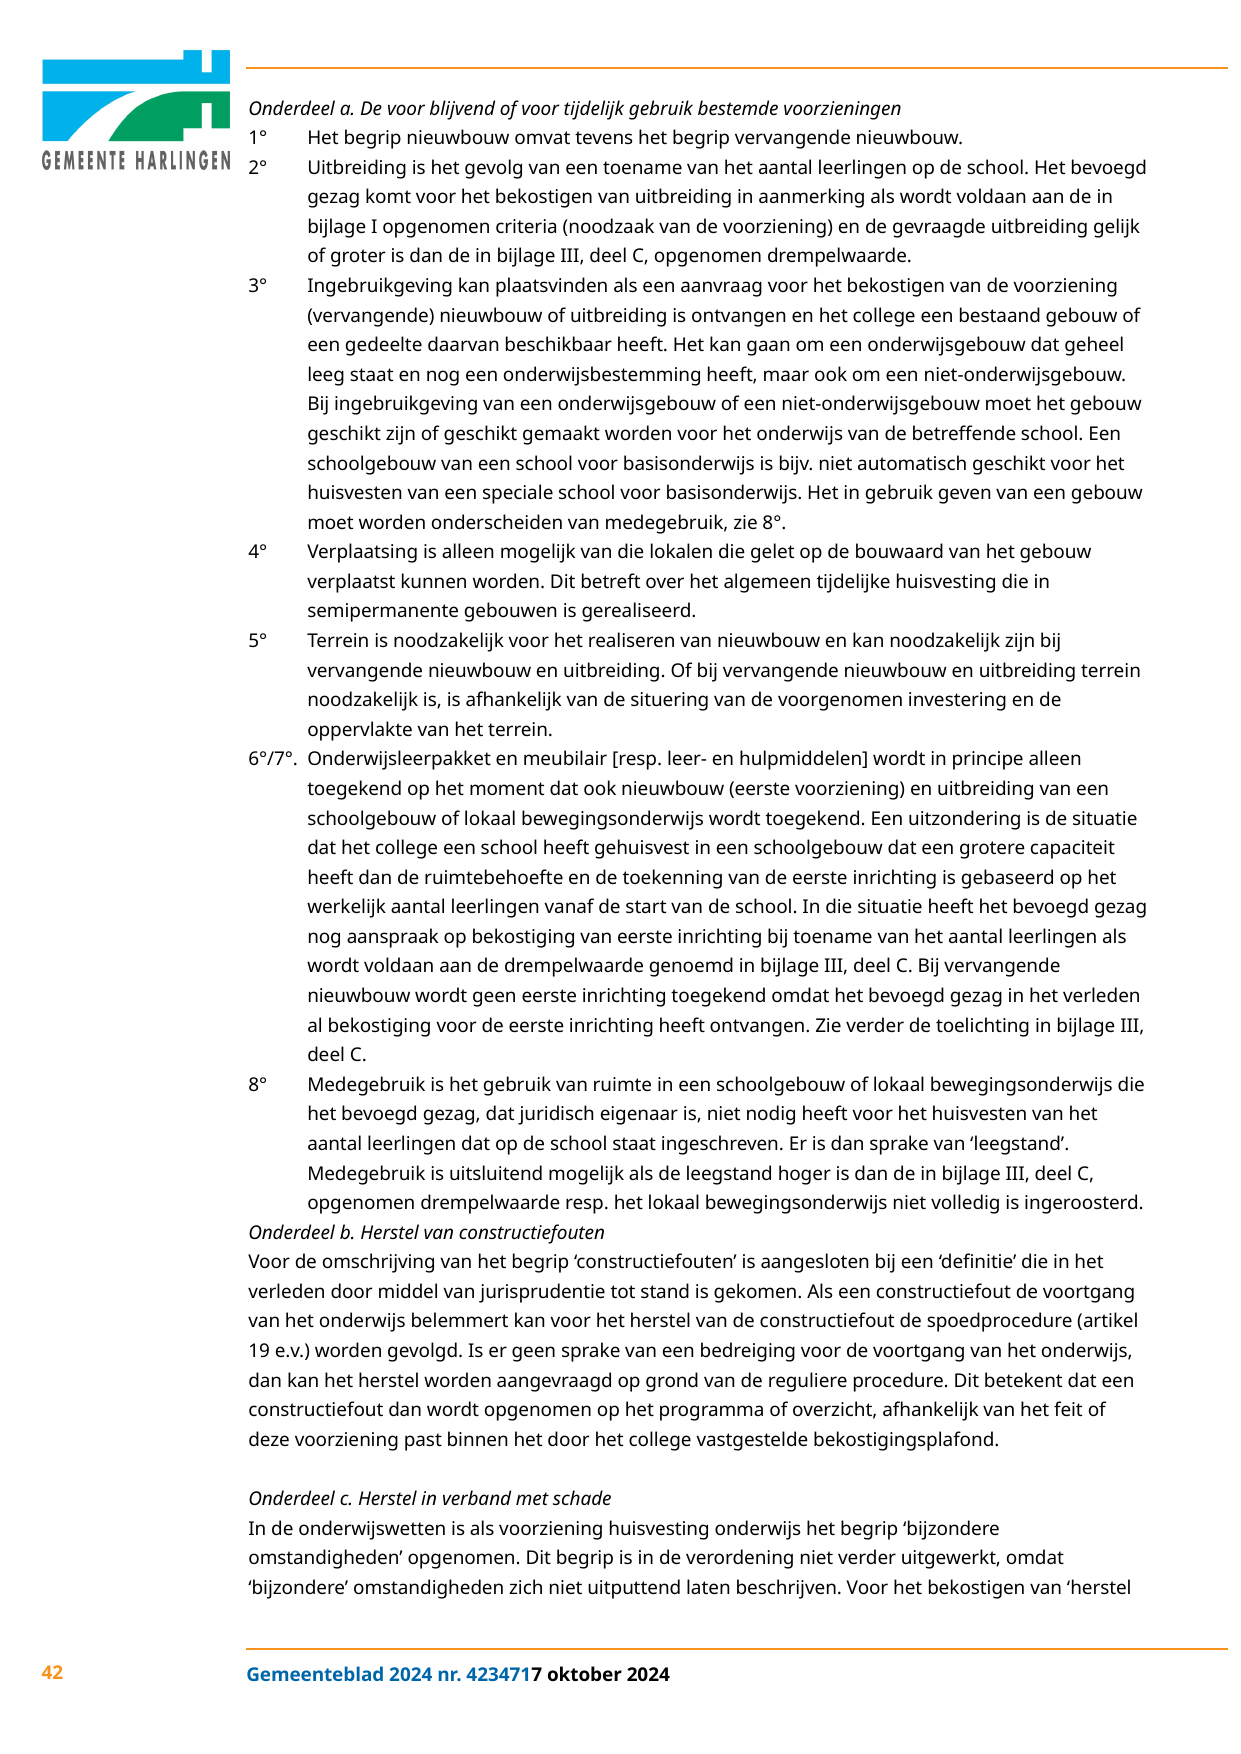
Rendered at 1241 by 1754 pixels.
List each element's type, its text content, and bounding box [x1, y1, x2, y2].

text Onderdeel b. Herstel van constructiefouten [248, 1219, 1152, 1245]
list Uitbreiding is het gevolg van een toename van het aantal leerlingen op de school. Het bevoegd gezag komt voor het bekostigen van uitbreiding in aanmerking als wordt voldaan aan de in bijlage I opgenomen criteria (noodzaak van de voorziening) en de gevraagde uitbreiding gelijk of groter is dan de in bijlage III, deel C, opgenomen drempelwaarde. [248, 154, 1152, 268]
list Het begrip nieuwbouw omvat tevens het begrip vervangende nieuwbouw. [248, 124, 1152, 150]
text Voor de omschrijving van het begrip ‘constructiefouten’ is aangesloten bij een ‘definitie’ die in het verleden door middel van jurisprudentie tot stand is gekomen. Als een constructiefout de voortgang van het onderwijs belemmert kan voor het herstel van de constructiefout de spoedprocedure (artikel 19 e.v.) worden gevolgd. Is er geen sprake van een bedreiging voor de voortgang van het onderwijs, dan kan het herstel worden aangevraagd op grond van de reguliere procedure. Dit betekent dat een constructiefout dan wordt opgenomen op het programma of overzicht, afhankelijk van het feit of deze voorziening past binnen het door het college vastgestelde bekostigingsplafond. [248, 1248, 1152, 1452]
text Onderdeel a. De voor blijvend of voor tijdelijk gebruik bestemde voorzieningen [248, 95, 1152, 121]
list Terrein is noodzakelijk voor het realiseren van nieuwbouw en kan noodzakelijk zijn bij vervangende nieuwbouw en uitbreiding. Of bij vervangende nieuwbouw en uitbreiding terrein noodzakelijk is, is afhankelijk van de situering van de voorgenomen investering en de oppervlakte van het terrein. [248, 627, 1152, 742]
text Onderdeel c. Herstel in verband met schade [248, 1485, 1152, 1511]
picture [41, 47, 231, 172]
list Onderwijsleerpakket en meubilair [resp. leer- en hulpmiddelen] wordt in principe alleen toegekend op het moment dat ook nieuwbouw (eerste voorziening) en uitbreiding van een schoolgebouw of lokaal bewegingsonderwijs wordt toegekend. Een uitzondering is de situatie dat het college een school heeft gehuisvest in een schoolgebouw dat een grotere capaciteit heeft dan de ruimtebehoefte en de toekenning van de eerste inrichting is gebaseerd op het werkelijk aantal leerlingen vanaf de start van de school. In die situatie heeft het bevoegd gezag nog aanspraak op bekostiging van eerste inrichting bij toename van het aantal leerlingen als wordt voldaan aan de drempelwaarde genoemd in bijlage III, deel C. Bij vervangende nieuwbouw wordt geen eerste inrichting toegekend omdat het bevoegd gezag in het verleden al bekostiging voor de eerste inrichting heeft ontvangen. Zie verder de toelichting in bijlage III, deel C. [248, 746, 1152, 1067]
text In de onderwijswetten is als voorziening huisvesting onderwijs het begrip ‘bijzondere omstandigheden’ opgenomen. Dit begrip is in de verordening niet verder uitgewerkt, omdat ‘bijzondere’ omstandigheden zich niet uitputtend laten beschrijven. Voor het bekostigen van ‘herstel [248, 1515, 1152, 1600]
list Verplaatsing is alleen mogelijk van die lokalen die gelet op de bouwaard van het gebouw verplaatst kunnen worden. Dit betreft over het algemeen tijdelijke huisvesting die in semipermanente gebouwen is gerealiseerd. [248, 538, 1152, 623]
list Ingebruikgeving kan plaatsvinden als een aanvraag voor het bekostigen van de voorziening (vervangende) nieuwbouw of uitbreiding is ontvangen en het college een bestaand gebouw of een gedeelte daarvan beschikbaar heeft. Het kan gaan om een onderwijsgebouw dat geheel leeg staat en nog een onderwijsbestemming heeft, maar ook om een niet-onderwijsgebouw. Bij ingebruikgeving van een onderwijsgebouw of een niet-onderwijsgebouw moet het gebouw geschikt zijn of geschikt gemaakt worden voor het onderwijs van de betreffende school. Een schoolgebouw van een school voor basisonderwijs is bijv. niet automatisch geschikt voor het huisvesten van een speciale school voor basisonderwijs. Het in gebruik geven van een gebouw moet worden onderscheiden van medegebruik, zie 8°. [248, 272, 1152, 535]
list Medegebruik is het gebruik van ruimte in een schoolgebouw of lokaal bewegingsonderwijs die het bevoegd gezag, dat juridisch eigenaar is, niet nodig heeft voor het huisvesten van het aantal leerlingen dat op de school staat ingeschreven. Er is dan sprake van ‘leegstand’. Medegebruik is uitsluitend mogelijk als de leegstand hoger is dan de in bijlage III, deel C, opgenomen drempelwaarde resp. het lokaal bewegingsonderwijs niet volledig is ingeroosterd. [248, 1071, 1152, 1215]
